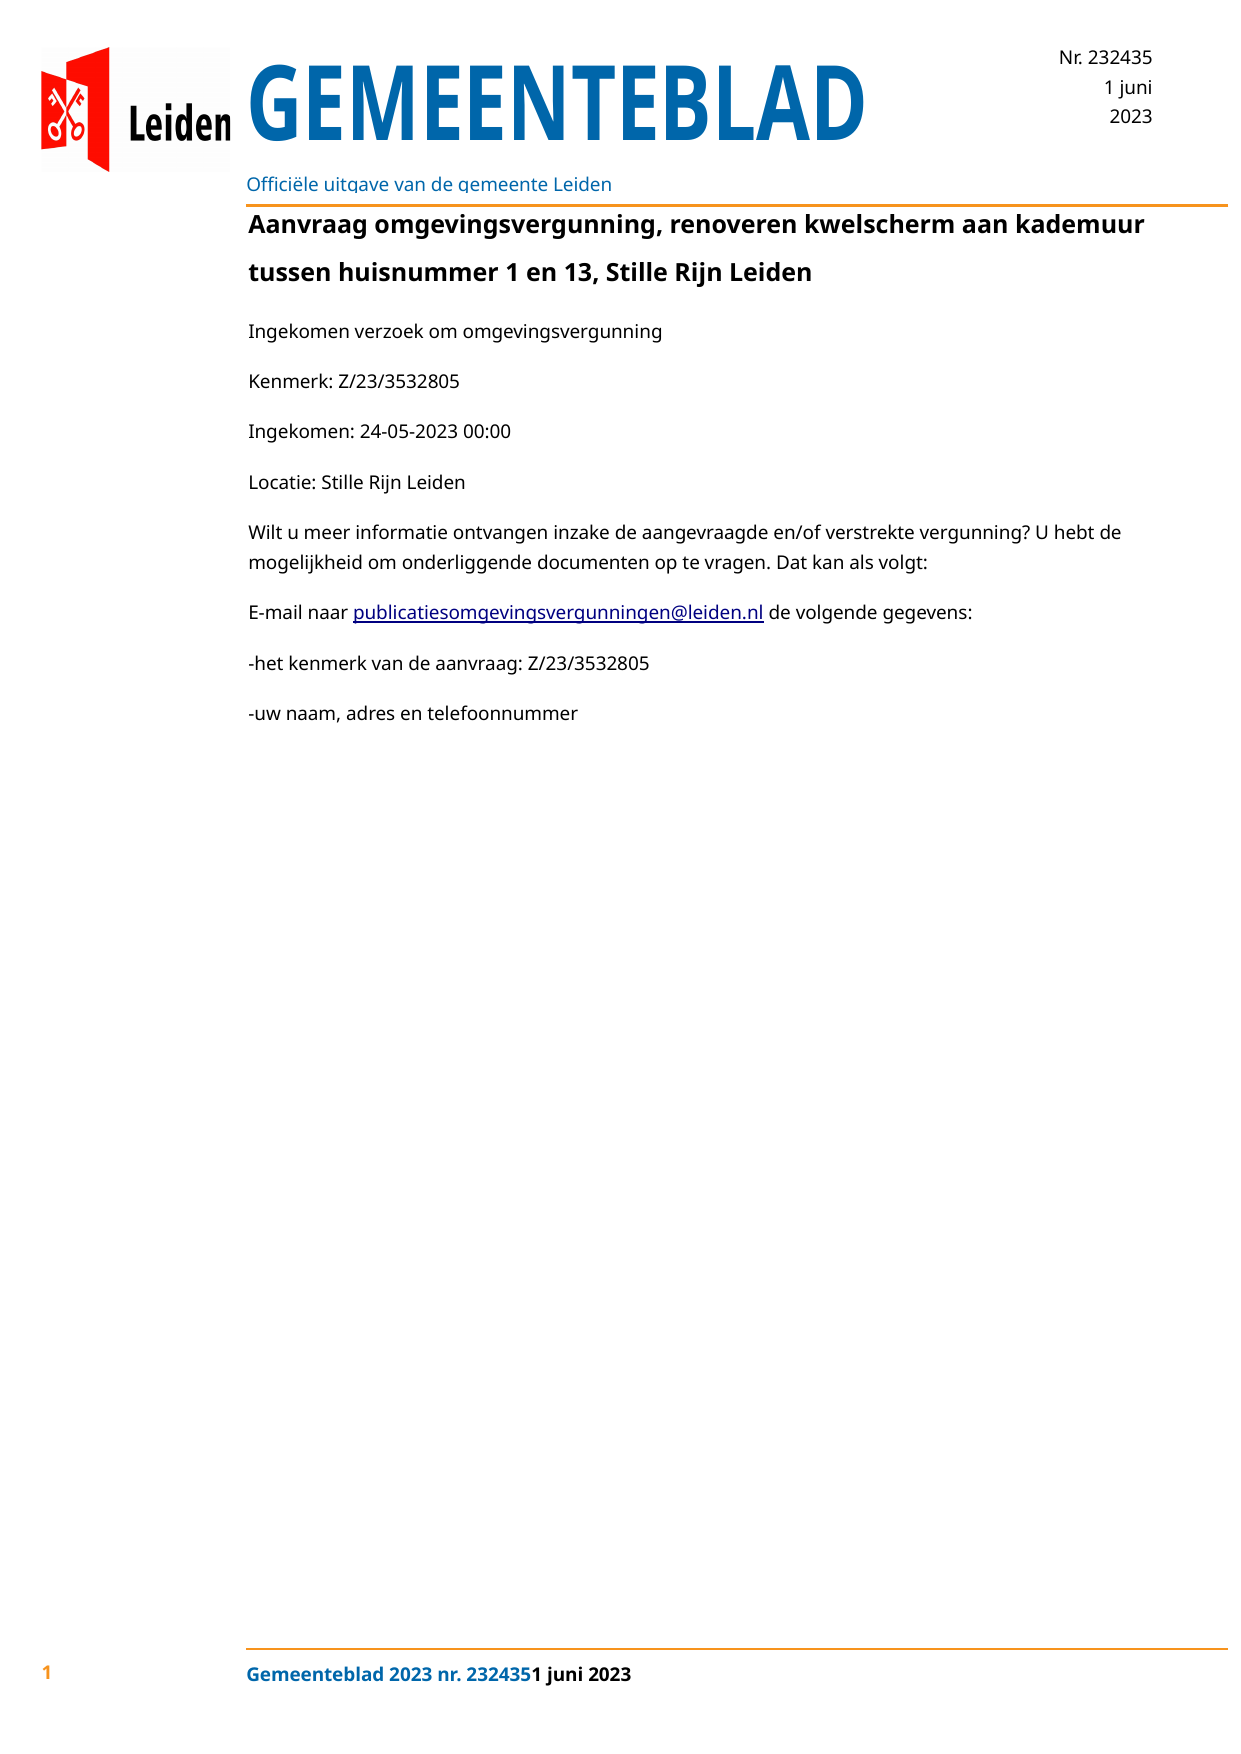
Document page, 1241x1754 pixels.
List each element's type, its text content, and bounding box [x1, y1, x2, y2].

text Wilt u meer informatie ontvangen inzake de aangevraagde en/of verstrekte vergunning? U hebt de mogelijkheid om onderliggende documenten op te vragen. Dat kan als volgt: [248, 519, 1152, 575]
text Locatie: Stille Rijn Leiden [248, 469, 1152, 495]
text Ingekomen: 24-05-2023 00:00 [248, 419, 1152, 444]
text -het kenmerk van de aanvraag: Z/23/3532805 [248, 650, 1152, 676]
picture [41, 47, 231, 172]
text -uw naam, adres en telefoonnummer [248, 700, 1152, 726]
text E-mail naar publicatiesomgevingsvergunningen@leiden.nl de volgende gegevens: [248, 599, 1152, 625]
text Ingekomen verzoek om omgevingsvergunning [248, 318, 1152, 344]
text Aanvraag omgevingsvergunning, renoveren kwelscherm aan kademuur tussen huisnummer 1 en 13, Stille Rijn Leiden [248, 207, 1152, 288]
text Kenmerk: Z/23/3532805 [248, 368, 1152, 394]
